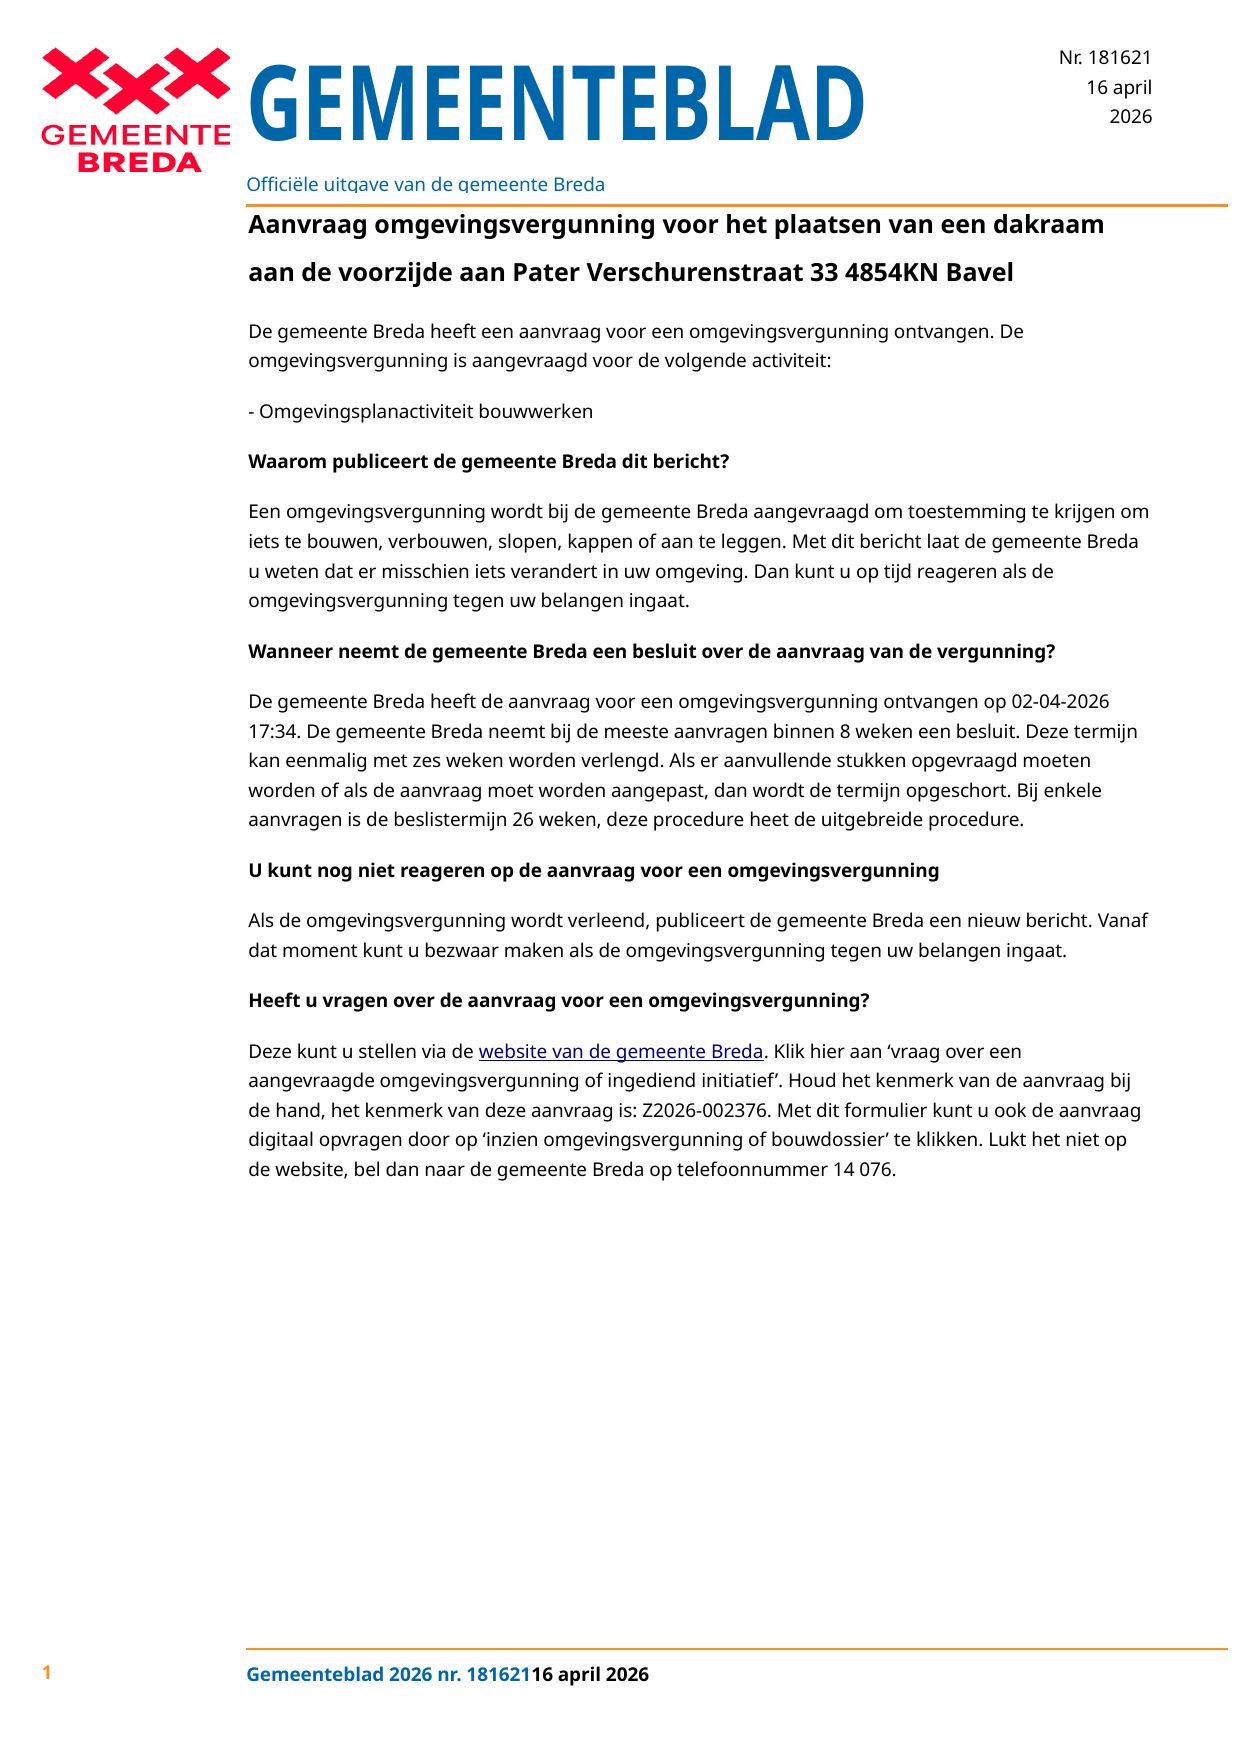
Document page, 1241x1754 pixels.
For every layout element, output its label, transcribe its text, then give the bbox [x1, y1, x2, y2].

text Aanvraag omgevingsvergunning voor het plaatsen van een dakraam aan de voorzijde aan Pater Verschurenstraat 33 4854KN Bavel [248, 207, 1152, 288]
text Een omgevingsvergunning wordt bij de gemeente Breda aangevraagd om toestemming te krijgen om iets te bouwen, verbouwen, slopen, kappen of aan te leggen. Met dit bericht laat de gemeente Breda u weten dat er misschien iets verandert in uw omgeving. Dan kunt u op tijd reageren als de omgevingsvergunning tegen uw belangen ingaat. [248, 499, 1152, 613]
text Waarom publiceert de gemeente Breda dit bericht? [248, 448, 1152, 474]
text - Omgevingsplanactiviteit bouwwerken [248, 398, 1152, 424]
text Als de omgevingsvergunning wordt verleend, publiceert de gemeente Breda een nieuw bericht. Vanaf dat moment kunt u bezwaar maken als de omgevingsvergunning tegen uw belangen ingaat. [248, 907, 1152, 963]
text U kunt nog niet reageren op de aanvraag voor een omgevingsvergunning [248, 857, 1152, 883]
text De gemeente Breda heeft een aanvraag voor een omgevingsvergunning ontvangen. De omgevingsvergunning is aangevraagd voor de volgende activiteit: [248, 318, 1152, 373]
text De gemeente Breda heeft de aanvraag voor een omgevingsvergunning ontvangen op 02-04-2026 17:34. De gemeente Breda neemt bij de meeste aanvragen binnen 8 weken een besluit. Deze termijn kan eenmalig met zes weken worden verlengd. Als er aanvullende stukken opgevraagd moeten worden of als de aanvraag moet worden aangepast, dan wordt de termijn opgeschort. Bij enkele aanvragen is de beslistermijn 26 weken, deze procedure heet de uitgebreide procedure. [248, 688, 1152, 832]
picture [41, 47, 231, 172]
text Deze kunt u stellen via de website van de gemeente Breda. Klik hier aan ‘vraag over een aangevraagde omgevingsvergunning of ingediend initiatief’. Houd het kenmerk van de aanvraag bij de hand, het kenmerk van deze aanvraag is: Z2026-002376. Met dit formulier kunt u ook de aanvraag digitaal opvragen door op ‘inzien omgevingsvergunning of bouwdossier’ te klikken. Lukt het niet op de website, bel dan naar de gemeente Breda op telefoonnummer 14 076. [248, 1038, 1152, 1182]
text Heeft u vragen over de aanvraag voor een omgevingsvergunning? [248, 987, 1152, 1013]
text Wanneer neemt de gemeente Breda een besluit over de aanvraag van de vergunning? [248, 638, 1152, 664]
